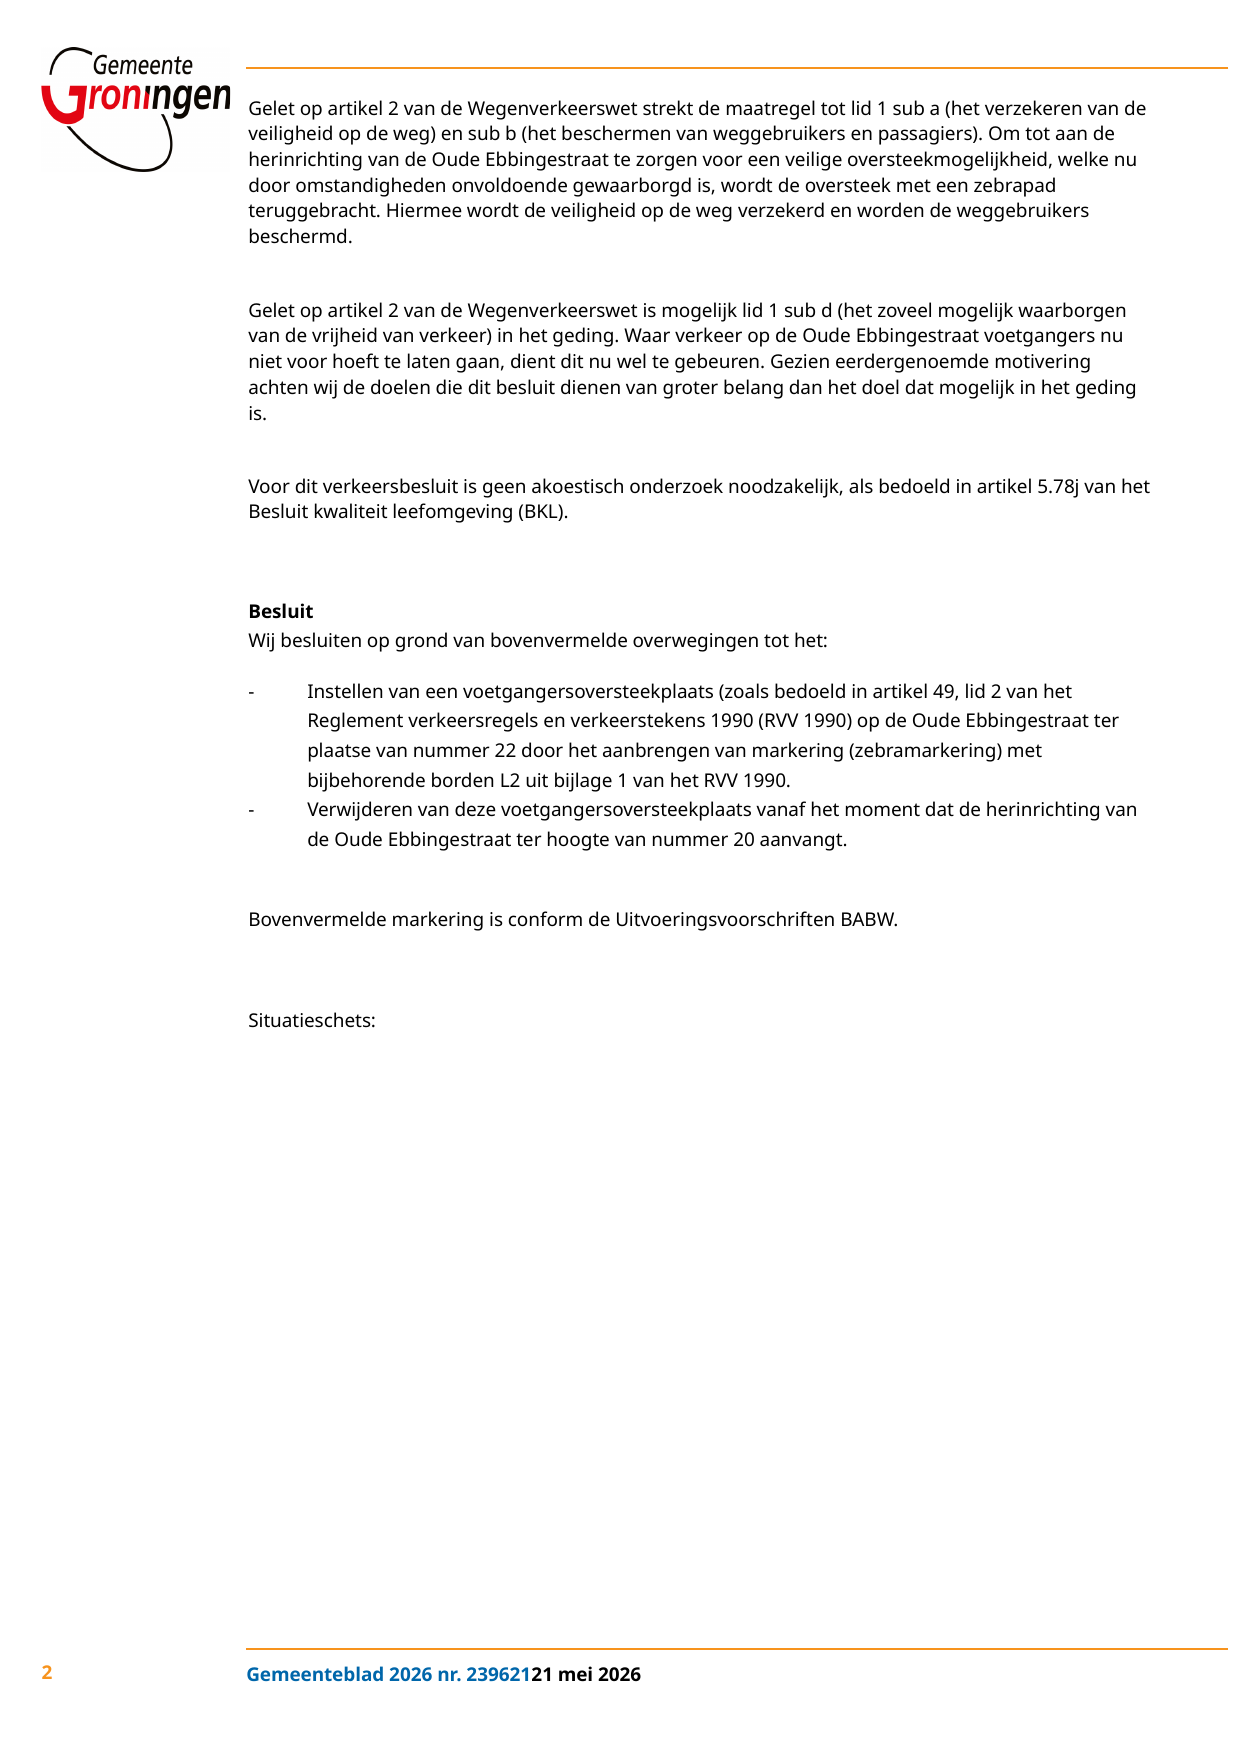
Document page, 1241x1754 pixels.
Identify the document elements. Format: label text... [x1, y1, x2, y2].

text Gelet op artikel 2 van de Wegenverkeerswet strekt de maatregel tot lid 1 sub a (het verzekeren van de veiligheid op de weg) en sub b (het beschermen van weggebruikers en passagiers). Om tot aan de herinrichting van de Oude Ebbingestraat te zorgen voor een veilige oversteekmogelijkheid, welke nu door omstandigheden onvoldoende gewaarborgd is, wordt de oversteek met een zebrapad teruggebracht. Hiermee wordt de veiligheid op de weg verzekerd en worden de weggebruikers beschermd. [248, 95, 1152, 249]
text Gelet op artikel 2 van de Wegenverkeerswet is mogelijk lid 1 sub d (het zoveel mogelijk waarborgen van de vrijheid van verkeer) in het geding. Waar verkeer op de Oude Ebbingestraat voetgangers nu niet voor hoeft te laten gaan, dient dit nu wel te gebeuren. Gezien eerdergenoemde motivering achten wij de doelen die dit besluit dienen van groter belang dan het doel dat mogelijk in het geding is. [248, 297, 1152, 425]
list Instellen van een voetgangersoversteekplaats (zoals bedoeld in artikel 49, lid 2 van het Reglement verkeersregels en verkeerstekens 1990 (RVV 1990) op de Oude Ebbingestraat ter plaatse van nummer 22 door het aanbrengen van markering (zebramarkering) met bijbehorende borden L2 uit bijlage 1 van het RVV 1990. [248, 678, 1152, 793]
text Voor dit verkeersbesluit is geen akoestisch onderzoek noodzakelijk, als bedoeld in artikel 5.78j van het Besluit kwaliteit leefomgeving (BKL). [248, 473, 1152, 524]
text Bovenvermelde markering is conform de Uitvoeringsvoorschriften BABW. [248, 906, 1152, 932]
text Besluit [248, 598, 1152, 624]
list Verwijderen van deze voetgangersoversteekplaats vanaf het moment dat de herinrichting van de Oude Ebbingestraat ter hoogte van nummer 20 aanvangt. [248, 796, 1152, 852]
picture [41, 47, 231, 172]
text Wij besluiten op grond van bovenvermelde overwegingen tot het: [248, 628, 1152, 653]
text Situatieschets: [248, 1007, 1152, 1033]
